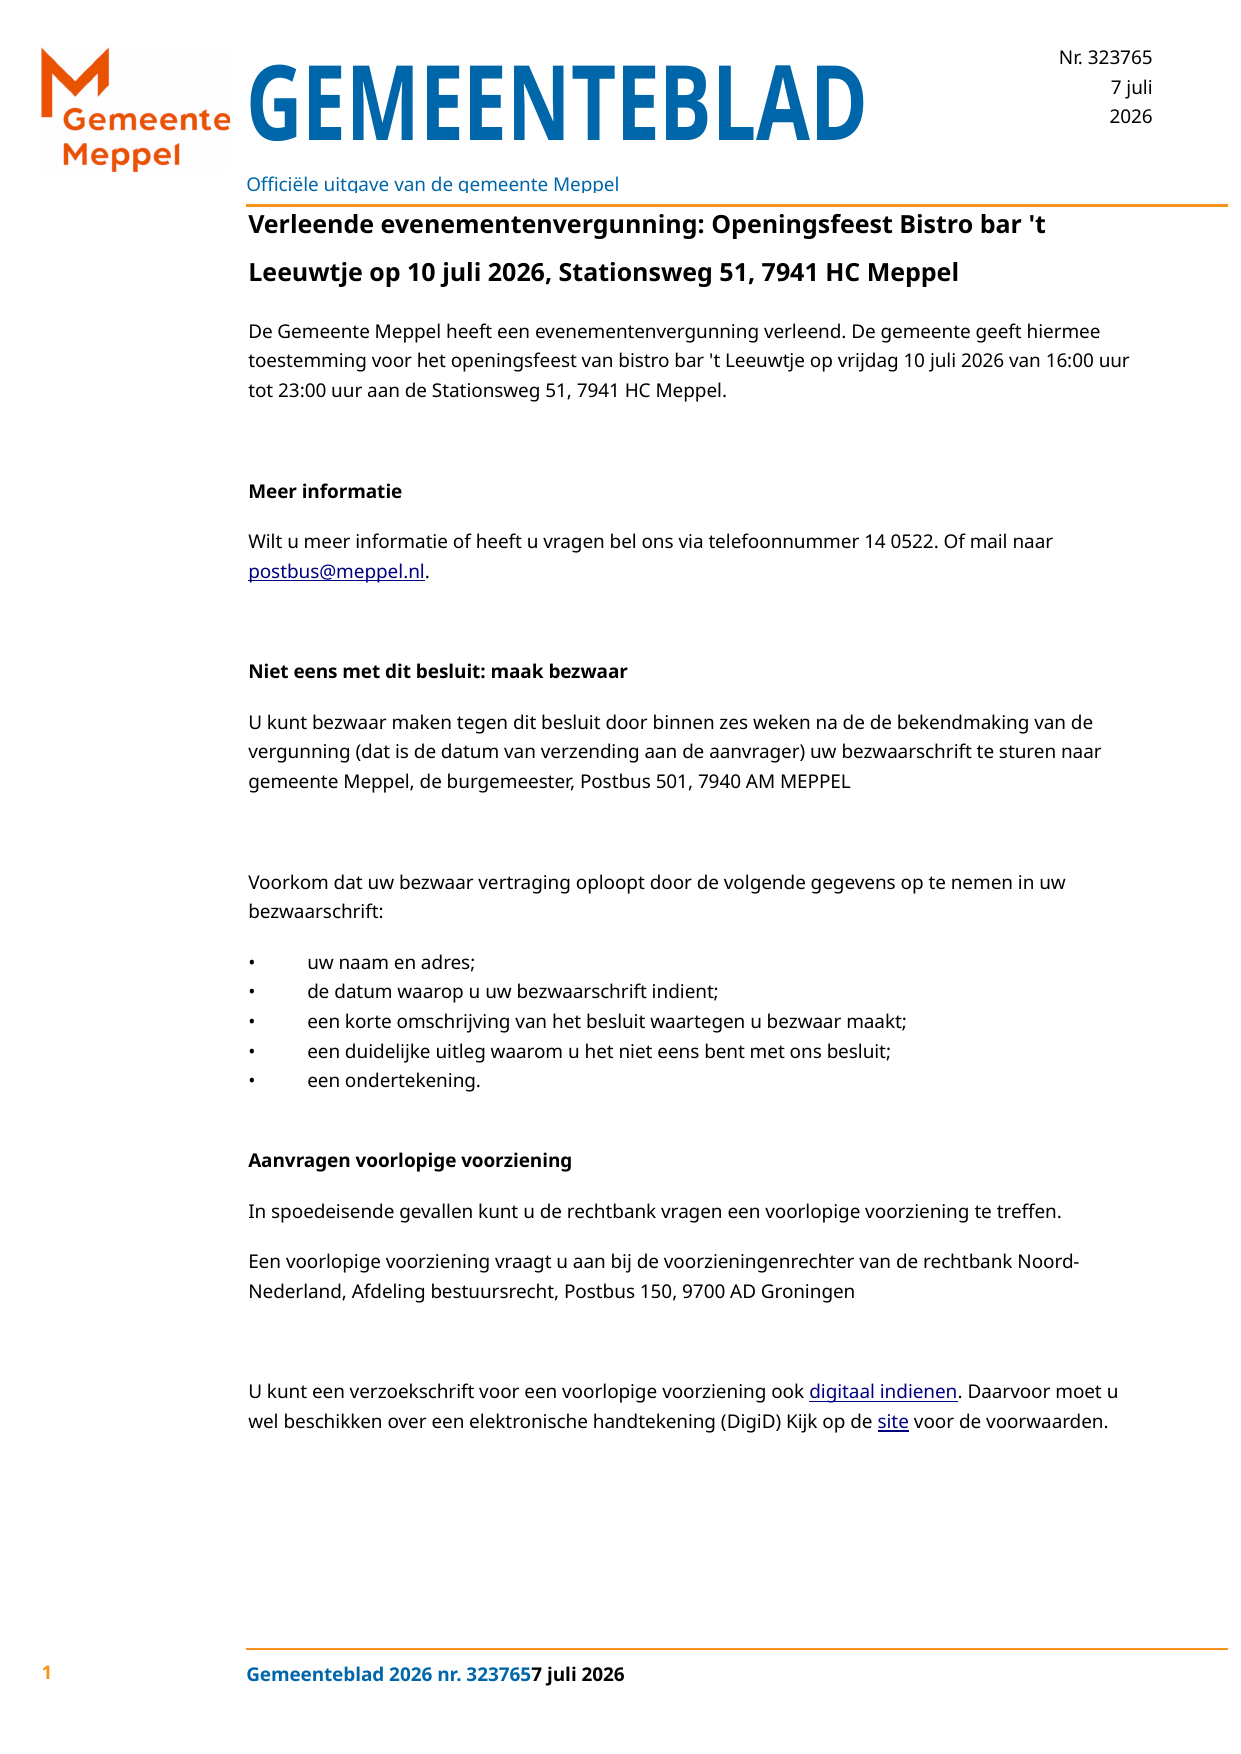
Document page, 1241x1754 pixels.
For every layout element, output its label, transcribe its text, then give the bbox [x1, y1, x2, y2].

list een duidelijke uitleg waarom u het niet eens bent met ons besluit; [248, 1038, 1152, 1064]
text Niet eens met dit besluit: maak bezwaar [248, 659, 1152, 684]
text Wilt u meer informatie of heeft u vragen bel ons via telefoonnummer 14 0522. Of mail naar postbus@meppel.nl. [248, 528, 1152, 584]
list een korte omschrijving van het besluit waartegen u bezwaar maakt; [248, 1008, 1152, 1034]
text Voorkom dat uw bezwaar vertraging oploopt door de volgende gegevens op te nemen in uw bezwaarschrift: [248, 869, 1152, 924]
picture [41, 47, 231, 172]
list een ondertekening. [248, 1067, 1152, 1093]
text Meer informatie [248, 478, 1152, 504]
text U kunt een verzoekschrift voor een voorlopige voorziening ook digitaal indienen. Daarvoor moet u wel beschikken over een elektronische handtekening (DigiD) Kijk op de site voor de voorwaarden. [248, 1379, 1152, 1434]
text Verleende evenementenvergunning: Openingsfeest Bistro bar 't Leeuwtje op 10 juli 2026, Stationsweg 51, 7941 HC Meppel [248, 207, 1152, 288]
list uw naam en adres; [248, 949, 1152, 975]
text In spoedeisende gevallen kunt u de rechtbank vragen een voorlopige voorziening te treffen. [248, 1198, 1152, 1224]
text De Gemeente Meppel heeft een evenementenvergunning verleend. De gemeente geeft hiermee toestemming voor het openingsfeest van bistro bar 't Leeuwtje op vrijdag 10 juli 2026 van 16:00 uur tot 23:00 uur aan de Stationsweg 51, 7941 HC Meppel. [248, 318, 1152, 403]
text Aanvragen voorlopige voorziening [248, 1147, 1152, 1173]
text U kunt bezwaar maken tegen dit besluit door binnen zes weken na de de bekendmaking van de vergunning (dat is de datum van verzending aan de aanvrager) uw bezwaarschrift te sturen naar gemeente Meppel, de burgemeester, Postbus 501, 7940 AM MEPPEL [248, 709, 1152, 794]
list de datum waarop u uw bezwaarschrift indient; [248, 979, 1152, 1004]
text Een voorlopige voorziening vraagt u aan bij de voorzieningenrechter van de rechtbank Noord-Nederland, Afdeling bestuursrecht, Postbus 150, 9700 AD Groningen [248, 1248, 1152, 1304]
